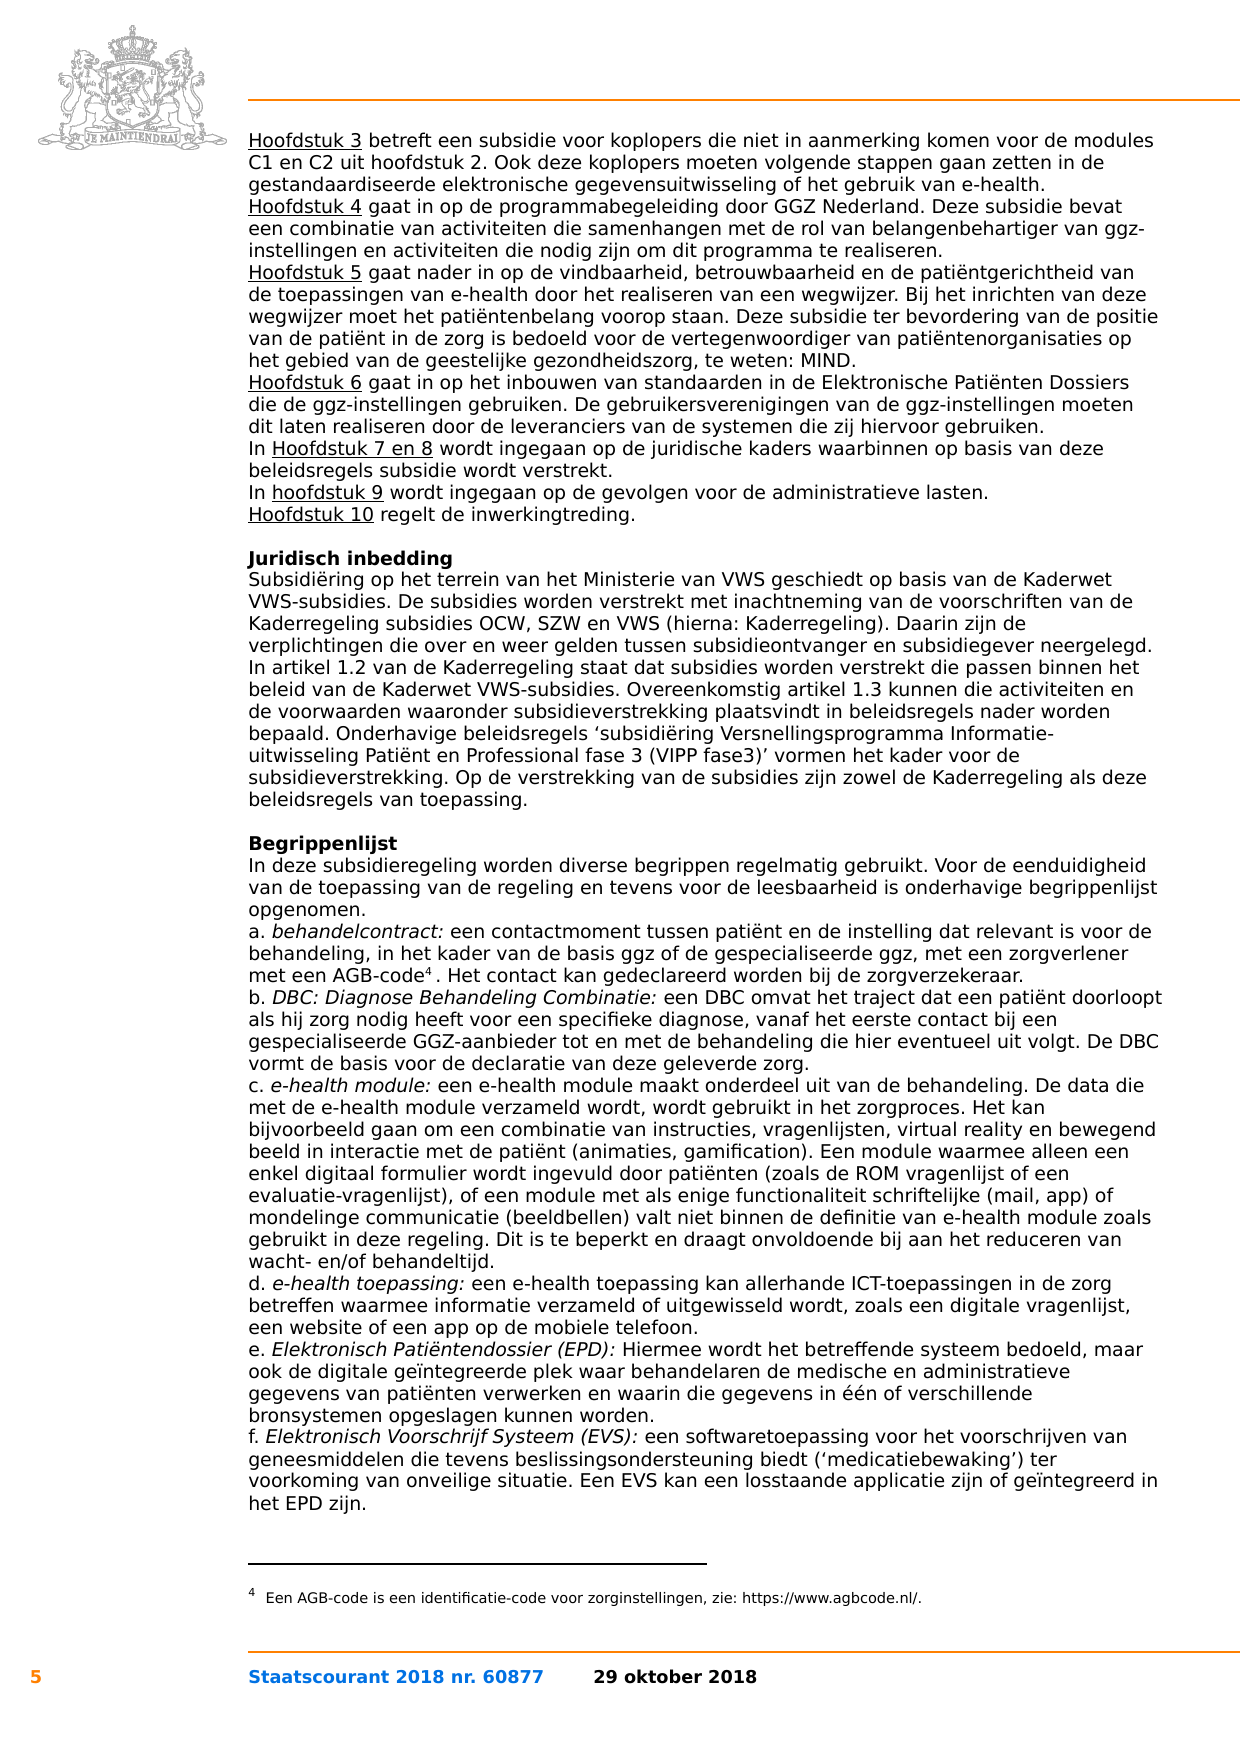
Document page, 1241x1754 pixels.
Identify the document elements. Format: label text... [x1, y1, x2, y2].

text Hoofdstuk 3 betreft een subsidie voor koplopers die niet in aanmerking komen voor de modules C1 en C2 uit hoofdstuk 2. Ook deze koplopers moeten volgende stappen gaan zetten in de gestandaardiseerde elektronische gegevensuitwisseling of het gebruik van e-health. [248, 130, 1163, 196]
text b. DBC: Diagnose Behandeling Combinatie: een DBC omvat het traject dat een patiënt doorloopt als hij zorg nodig heeft voor een specifieke diagnose, vanaf het eerste contact bij een gespecialiseerde GGZ-aanbieder tot en met de behandeling die hier eventueel uit volgt. De DBC vormt de basis voor de declaratie van deze geleverde zorg. [248, 987, 1163, 1075]
text Een AGB-code is een identificatie-code voor zorginstellingen, zie: https://www.agbcode.nl/. [248, 1586, 1163, 1608]
text Subsidiëring op het terrein van het Ministerie van VWS geschiedt op basis van de Kaderwet VWS-subsidies. De subsidies worden verstrekt met inachtneming van de voorschriften van de Kaderregeling subsidies OCW, SZW en VWS (hierna: Kaderregeling). Daarin zijn de verplichtingen die over en weer gelden tussen subsidieontvanger en subsidiegever neergelegd. In artikel 1.2 van de Kaderregeling staat dat subsidies worden verstrekt die passen binnen het beleid van de Kaderwet VWS-subsidies. Overeenkomstig artikel 1.3 kunnen die activiteiten en de voorwaarden waaronder subsidieverstrekking plaatsvindt in beleidsregels nader worden bepaald. Onderhavige beleidsregels ‘subsidiëring Versnellingsprogramma Informatie-uitwisseling Patiënt en Professional fase 3 (VIPP fase3)’ vormen het kader voor de subsidieverstrekking. Op de verstrekking van de subsidies zijn zowel de Kaderregeling als deze beleidsregels van toepassing. [248, 569, 1163, 811]
text a. behandelcontract: een contactmoment tussen patiënt en de instelling dat relevant is voor de behandeling, in het kader van de basis ggz of de gespecialiseerde ggz, met een zorgverlener met een AGB-code. Het contact kan gedeclareerd worden bij de zorgverzekeraar. [248, 921, 1163, 987]
text In deze subsidieregeling worden diverse begrippen regelmatig gebruikt. Voor de eenduidigheid van de toepassing van de regeling en tevens voor de leesbaarheid is onderhavige begrippenlijst opgenomen. [248, 855, 1163, 921]
text e. Elektronisch Patiëntendossier (EPD): Hiermee wordt het betreffende systeem bedoeld, maar ook de digitale geïntegreerde plek waar behandelaren de medische en administratieve gegevens van patiënten verwerken en waarin die gegevens in één of verschillende bronsystemen opgeslagen kunnen worden. [248, 1338, 1163, 1426]
text Begrippenlijst [248, 833, 1163, 855]
text Hoofdstuk 5 gaat nader in op de vindbaarheid, betrouwbaarheid en de patiëntgerichtheid van de toepassingen van e-health door het realiseren van een wegwijzer. Bij het inrichten van deze wegwijzer moet het patiëntenbelang voorop staan. Deze subsidie ter bevordering van de positie van de patiënt in de zorg is bedoeld voor de vertegenwoordiger van patiëntenorganisaties op het gebied van de geestelijke gezondheidszorg, te weten: MIND. [248, 262, 1163, 372]
picture [38, 25, 227, 150]
text In hoofdstuk 9 wordt ingegaan op de gevolgen voor de administratieve lasten. [248, 482, 1163, 503]
text In Hoofdstuk 7 en 8 wordt ingegaan op de juridische kaders waarbinnen op basis van deze beleidsregels subsidie wordt verstrekt. [248, 438, 1163, 482]
text Hoofdstuk 4 gaat in op de programmabegeleiding door GGZ Nederland. Deze subsidie bevat een combinatie van activiteiten die samenhangen met de rol van belangenbehartiger van ggz-instellingen en activiteiten die nodig zijn om dit programma te realiseren. [248, 196, 1163, 262]
text c. e-health module: een e-health module maakt onderdeel uit van de behandeling. De data die met de e-health module verzameld wordt, wordt gebruikt in het zorgproces. Het kan bijvoorbeeld gaan om een combinatie van instructies, vragenlijsten, virtual reality en bewegend beeld in interactie met de patiënt (animaties, gamification). Een module waarmee alleen een enkel digitaal formulier wordt ingevuld door patiënten (zoals de ROM vragenlijst of een evaluatie-vragenlijst), of een module met als enige functionaliteit schriftelijke (mail, app) of mondelinge communicatie (beeldbellen) valt niet binnen de definitie van e-health module zoals gebruikt in deze regeling. Dit is te beperkt en draagt onvoldoende bij aan het reduceren van wacht- en/of behandeltijd. [248, 1075, 1163, 1273]
text Juridisch inbedding [248, 547, 1163, 569]
text Hoofdstuk 6 gaat in op het inbouwen van standaarden in de Elektronische Patiënten Dossiers die de ggz-instellingen gebruiken. De gebruikersverenigingen van de ggz-instellingen moeten dit laten realiseren door de leveranciers van de systemen die zij hiervoor gebruiken. [248, 372, 1163, 438]
text f. Elektronisch Voorschrijf Systeem (EVS): een softwaretoepassing voor het voorschrijven van geneesmiddelen die tevens beslissingsondersteuning biedt (‘medicatiebewaking’) ter voorkoming van onveilige situatie. Een EVS kan een losstaande applicatie zijn of geïntegreerd in het EPD zijn. [248, 1426, 1163, 1514]
text Hoofdstuk 10 regelt de inwerkingtreding. [248, 503, 1163, 526]
text d. e-health toepassing: een e-health toepassing kan allerhande ICT-toepassingen in de zorg betreffen waarmee informatie verzameld of uitgewisseld wordt, zoals een digitale vragenlijst, een website of een app op de mobiele telefoon. [248, 1273, 1163, 1338]
